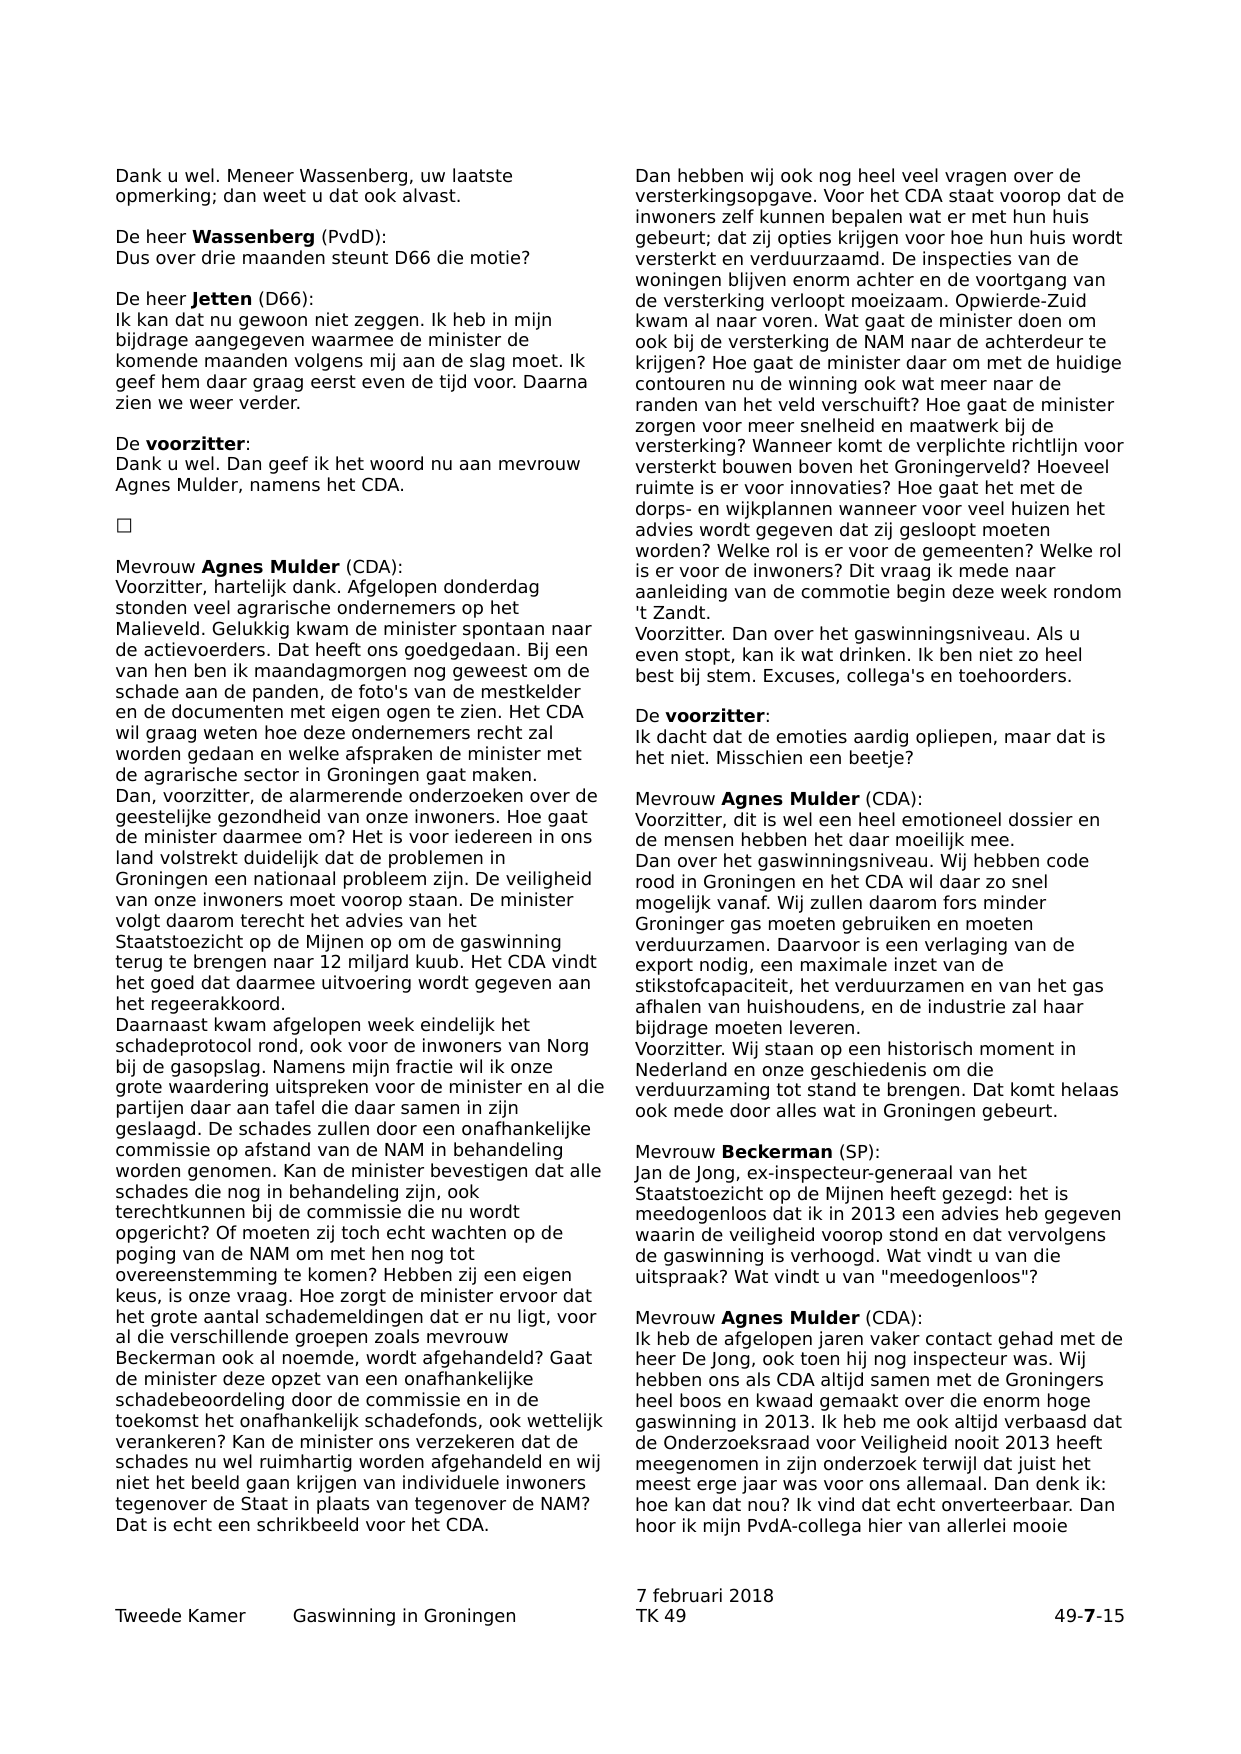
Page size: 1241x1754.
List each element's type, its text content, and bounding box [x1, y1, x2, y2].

text Ik heb de afgelopen jaren vaker contact gehad met de heer De Jong, ook toen hij nog inspecteur was. Wij hebben ons als CDA altijd samen met de Groningers heel boos en kwaad gemaakt over die enorm hoge gaswinning in 2013. Ik heb me ook altijd verbaasd dat de Onderzoeksraad voor Veiligheid nooit 2013 heeft meegenomen in zijn onderzoek terwijl dat juist het meest erge jaar was voor ons allemaal. Dan denk ik: hoe kan dat nou? Ik vind dat echt onverteerbaar. Dan hoor ik mijn PvdA-collega hier van allerlei mooie [635, 1328, 1125, 1537]
text Dan hebben wij ook nog heel veel vragen over de versterkingsopgave. Voor het CDA staat voorop dat de inwoners zelf kunnen bepalen wat er met hun huis gebeurt; dat zij opties krijgen voor hoe hun huis wordt versterkt en verduurzaamd. De inspecties van de woningen blijven enorm achter en de voortgang van de versterking verloopt moeizaam. Opwierde-Zuid kwam al naar voren. Wat gaat de minister doen om ook bij de versterking de NAM naar de achterdeur te krijgen? Hoe gaat de minister daar om met de huidige contouren nu de winning ook wat meer naar de randen van het veld verschuift? Hoe gaat de minister zorgen voor meer snelheid en maatwerk bij de versterking? Wanneer komt de verplichte richtlijn voor versterkt bouwen boven het Groningerveld? Hoeveel ruimte is er voor innovaties? Hoe gaat het met de dorps- en wijkplannen wanneer voor veel huizen het advies wordt gegeven dat zij gesloopt moeten worden? Welke rol is er voor de gemeenten? Welke rol is er voor de inwoners? Dit vraag ik mede naar aanleiding van de commotie begin deze week rondom 't Zandt. [635, 165, 1125, 624]
text Dus over drie maanden steunt D66 die motie? [115, 248, 605, 268]
text ⬜ [115, 516, 605, 537]
text Dank u wel. Meneer Wassenberg, uw laatste opmerking; dan weet u dat ook alvast. [115, 165, 605, 207]
text Ik kan dat nu gewoon niet zeggen. Ik heb in mijn bijdrage aangegeven waarmee de minister de komende maanden volgens mij aan de slag moet. Ik geef hem daar graag eerst even de tijd voor. Daarna zien we weer verder. [115, 309, 605, 413]
text Dank u wel. Dan geef ik het woord nu aan mevrouw Agnes Mulder, namens het CDA. [115, 454, 605, 496]
text De voorzitter: [115, 433, 605, 454]
text Dan over het gaswinningsniveau. Wij hebben code rood in Groningen en het CDA wil daar zo snel mogelijk vanaf. Wij zullen daarom fors minder Groninger gas moeten gebruiken en moeten verduurzamen. Daarvoor is een verlaging van de export nodig, een maximale inzet van de stikstofcapaciteit, het verduurzamen en van het gas afhalen van huishoudens, en de industrie zal haar bijdrage moeten leveren. [635, 851, 1125, 1038]
text Voorzitter. Wij staan op een historisch moment in Nederland en onze geschiedenis om die verduurzaming tot stand te brengen. Dat komt helaas ook mede door alles wat in Groningen gebeurt. [635, 1038, 1125, 1122]
text De heer Jetten (D66): [115, 288, 605, 309]
text Jan de Jong, ex-inspecteur-generaal van het Staatstoezicht op de Mijnen heeft gezegd: het is meedogenloos dat ik in 2013 een advies heb gegeven waarin de veiligheid voorop stond en dat vervolgens de gaswinning is verhoogd. Wat vindt u van die uitspraak? Wat vindt u van "meedogenloos"? [635, 1162, 1125, 1287]
text Dan, voorzitter, de alarmerende onderzoeken over de geestelijke gezondheid van onze inwoners. Hoe gaat de minister daarmee om? Het is voor iedereen in ons land volstrekt duidelijk dat de problemen in Groningen een nationaal probleem zijn. De veiligheid van onze inwoners moet voorop staan. De minister volgt daarom terecht het advies van het Staatstoezicht op de Mijnen op om de gaswinning terug te brengen naar 12 miljard kuub. Het CDA vindt het goed dat daarmee uitvoering wordt gegeven aan het regeerakkoord. [115, 786, 605, 1015]
text Voorzitter, dit is wel een heel emotioneel dossier en de mensen hebben het daar moeilijk mee. [635, 809, 1125, 851]
text Voorzitter. Dan over het gaswinningsniveau. Als u even stopt, kan ik wat drinken. Ik ben niet zo heel best bij stem. Excuses, collega's en toehoorders. [635, 624, 1125, 686]
text Mevrouw Agnes Mulder (CDA): [635, 1307, 1125, 1328]
text Ik dacht dat de emoties aardig opliepen, maar dat is het niet. Misschien een beetje? [635, 727, 1125, 768]
text De voorzitter: [635, 706, 1125, 727]
text De heer Wassenberg (PvdD): [115, 227, 605, 248]
text Mevrouw Agnes Mulder (CDA): [115, 557, 605, 577]
text Mevrouw Beckerman (SP): [635, 1142, 1125, 1162]
text Mevrouw Agnes Mulder (CDA): [635, 788, 1125, 809]
text Daarnaast kwam afgelopen week eindelijk het schadeprotocol rond, ook voor de inwoners van Norg bij de gasopslag. Namens mijn fractie wil ik onze grote waardering uitspreken voor de minister en al die partijen daar aan tafel die daar samen in zijn geslaagd. De schades zullen door een onafhankelijke commissie op afstand van de NAM in behandeling worden genomen. Kan de minister bevestigen dat alle schades die nog in behandeling zijn, ook terechtkunnen bij de commissie die nu wordt opgericht? Of moeten zij toch echt wachten op de poging van de NAM om met hen nog tot overeenstemming te komen? Hebben zij een eigen keus, is onze vraag. Hoe zorgt de minister ervoor dat het grote aantal schademeldingen dat er nu ligt, voor al die verschillende groepen zoals mevrouw Beckerman ook al noemde, wordt afgehandeld? Gaat de minister deze opzet van een onafhankelijke schadebeoordeling door de commissie en in de toekomst het onafhankelijk schadefonds, ook wettelijk verankeren? Kan de minister ons verzekeren dat de schades nu wel ruimhartig worden afgehandeld en wij niet het beeld gaan krijgen van individuele inwoners tegenover de Staat in plaats van tegenover de NAM? Dat is echt een schrikbeeld voor het CDA. [115, 1015, 605, 1536]
text Voorzitter, hartelijk dank. Afgelopen donderdag stonden veel agrarische ondernemers op het Malieveld. Gelukkig kwam de minister spontaan naar de actievoerders. Dat heeft ons goedgedaan. Bij een van hen ben ik maandagmorgen nog geweest om de schade aan de panden, de foto's van de mestkelder en de documenten met eigen ogen te zien. Het CDA wil graag weten hoe deze ondernemers recht zal worden gedaan en welke afspraken de minister met de agrarische sector in Groningen gaat maken. [115, 577, 605, 786]
